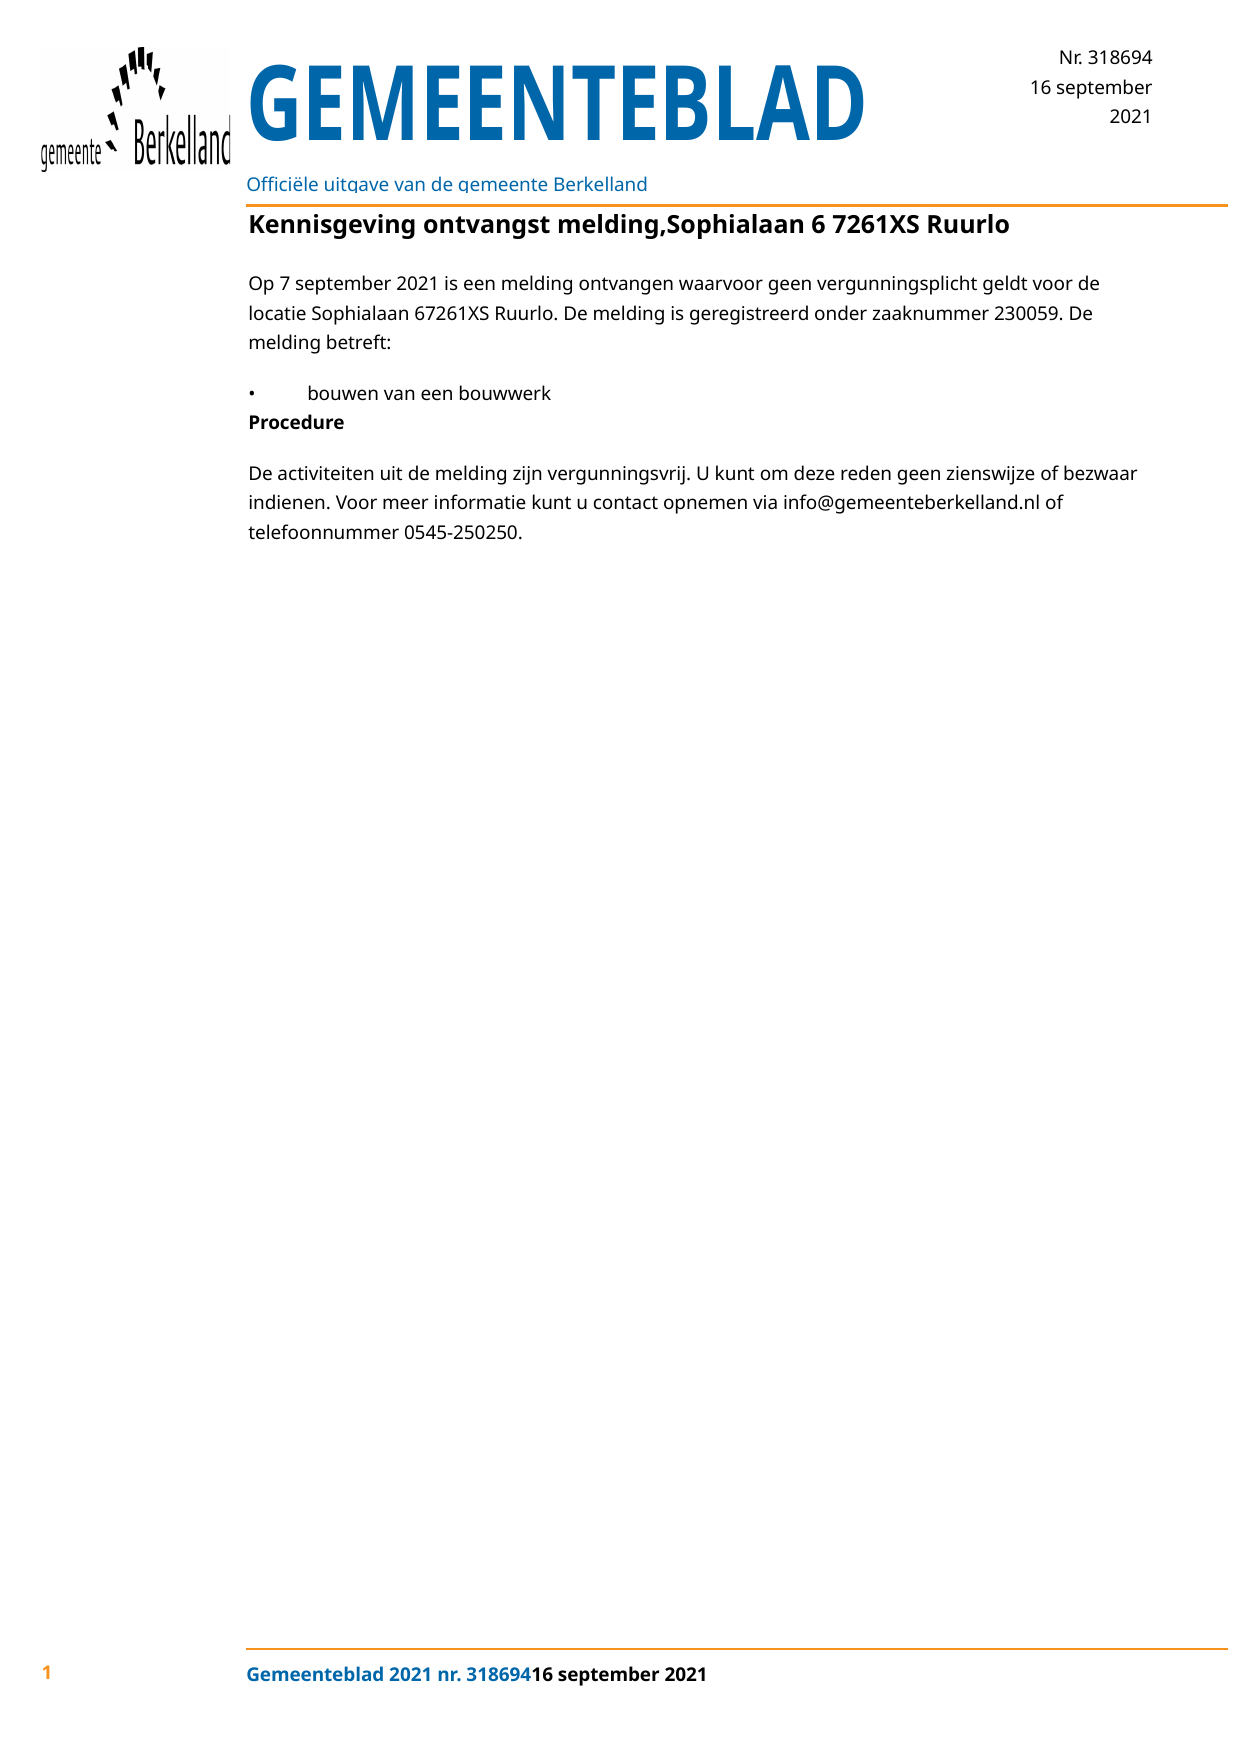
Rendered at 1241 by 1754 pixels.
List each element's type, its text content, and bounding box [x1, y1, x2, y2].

text Procedure [248, 409, 1152, 435]
text De activiteiten uit de melding zijn vergunningsvrij. U kunt om deze reden geen zienswijze of bezwaar indienen. Voor meer informatie kunt u contact opnemen via info@gemeenteberkelland.nl of telefoonnummer 0545-250250. [248, 460, 1152, 545]
picture [41, 47, 231, 172]
text Op 7 september 2021 is een melding ontvangen waarvoor geen vergunningsplicht geldt voor de locatie Sophialaan 67261XS Ruurlo. De melding is geregistreerd onder zaaknummer 230059. De melding betreft: [248, 270, 1152, 355]
list bouwen van een bouwwerk [248, 380, 1152, 406]
text Kennisgeving ontvangst melding,Sophialaan 6 7261XS Ruurlo [248, 207, 1152, 241]
